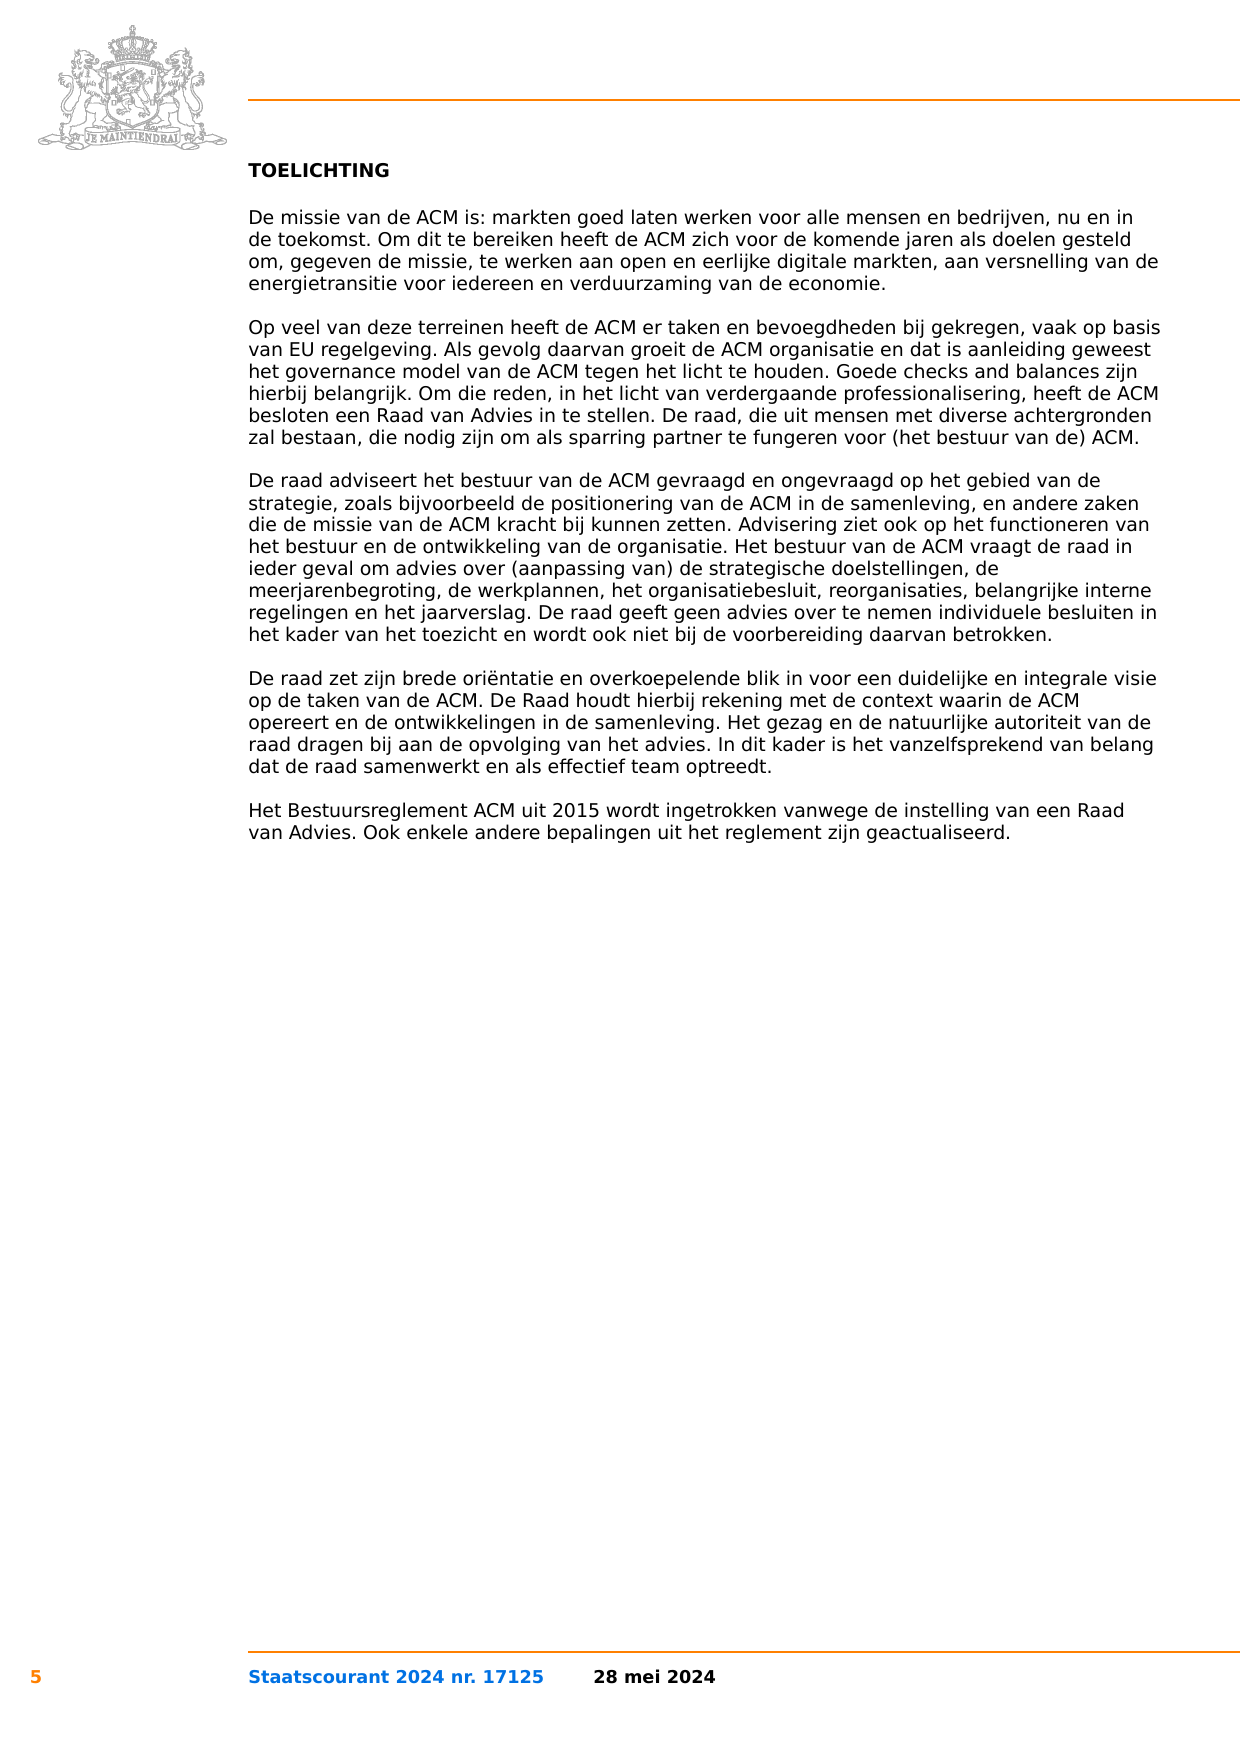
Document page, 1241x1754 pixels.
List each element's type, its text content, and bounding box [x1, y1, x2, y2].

text De raad zet zijn brede oriëntatie en overkoepelende blik in voor een duidelijke en integrale visie op de taken van de ACM. De Raad houdt hierbij rekening met de context waarin de ACM opereert en de ontwikkelingen in de samenleving. Het gezag en de natuurlijke autoriteit van de raad dragen bij aan de opvolging van het advies. In dit kader is het vanzelfsprekend van belang dat de raad samenwerkt en als effectief team optreedt. [248, 668, 1163, 778]
text Op veel van deze terreinen heeft de ACM er taken en bevoegdheden bij gekregen, vaak op basis van EU regelgeving. Als gevolg daarvan groeit de ACM organisatie en dat is aanleiding geweest het governance model van de ACM tegen het licht te houden. Goede checks and balances zijn hierbij belangrijk. Om die reden, in het licht van verdergaande professionalisering, heeft de ACM besloten een Raad van Advies in te stellen. De raad, die uit mensen met diverse achtergronden zal bestaan, die nodig zijn om als sparring partner te fungeren voor (het bestuur van de) ACM. [248, 317, 1163, 448]
picture [38, 25, 227, 150]
text Het Bestuursreglement ACM uit 2015 wordt ingetrokken vanwege de instelling van een Raad van Advies. Ook enkele andere bepalingen uit het reglement zijn geactualiseerd. [248, 800, 1163, 844]
text De missie van de ACM is: markten goed laten werken voor alle mensen en bedrijven, nu en in de toekomst. Om dit te bereiken heeft de ACM zich voor de komende jaren als doelen gesteld om, gegeven de missie, te werken aan open en eerlijke digitale markten, aan versnelling van de energietransitie voor iedereen en verduurzaming van de economie. [248, 207, 1163, 295]
subtitle TOELICHTING [248, 160, 1163, 182]
text De raad adviseert het bestuur van de ACM gevraagd en ongevraagd op het gebied van de strategie, zoals bijvoorbeeld de positionering van de ACM in de samenleving, en andere zaken die de missie van de ACM kracht bij kunnen zetten. Advisering ziet ook op het functioneren van het bestuur en de ontwikkeling van de organisatie. Het bestuur van de ACM vraagt de raad in ieder geval om advies over (aanpassing van) de strategische doelstellingen, de meerjarenbegroting, de werkplannen, het organisatiebesluit, reorganisaties, belangrijke interne regelingen en het jaarverslag. De raad geeft geen advies over te nemen individuele besluiten in het kader van het toezicht en wordt ook niet bij de voorbereiding daarvan betrokken. [248, 470, 1163, 646]
